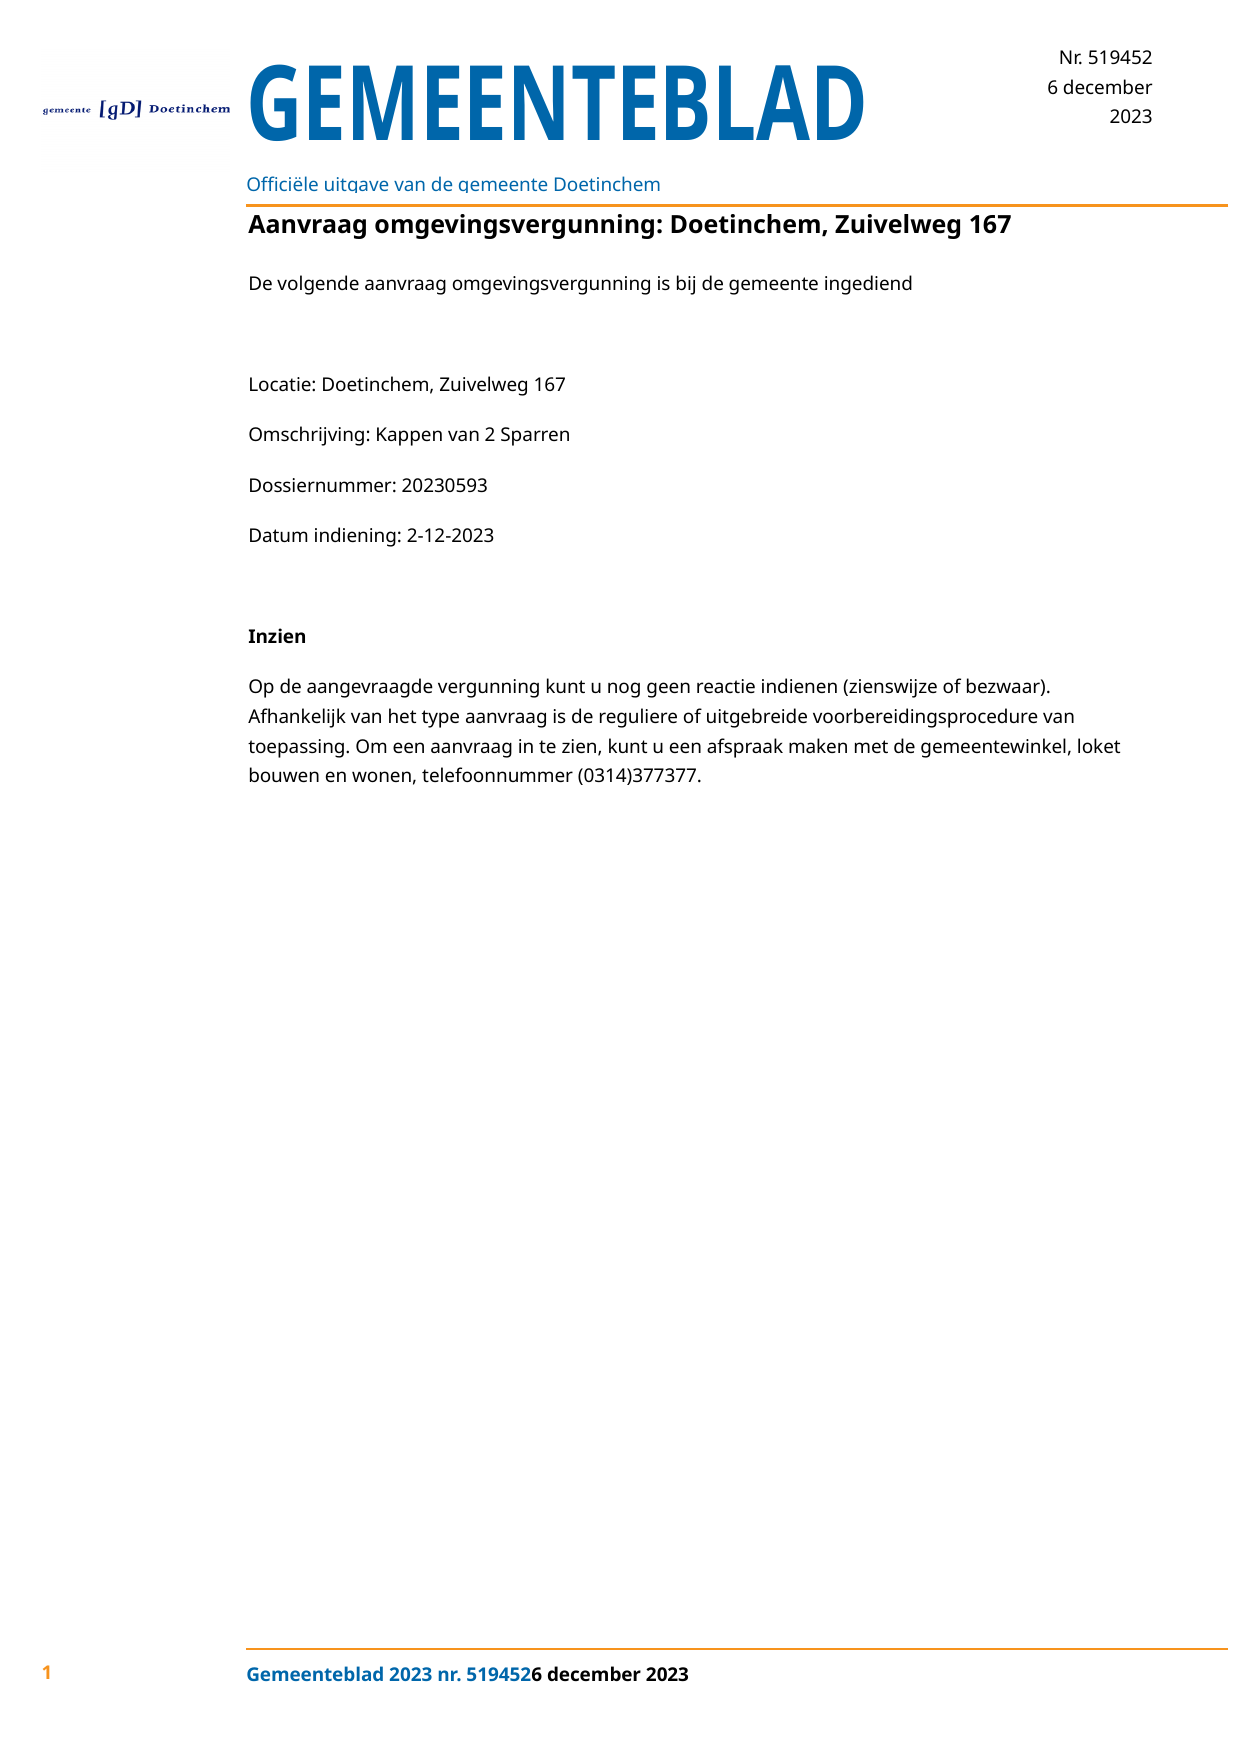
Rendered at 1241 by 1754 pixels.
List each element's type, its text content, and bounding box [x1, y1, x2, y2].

text Inzien [248, 623, 1152, 649]
picture [41, 47, 231, 172]
text Datum indiening: 2-12-2023 [248, 522, 1152, 548]
text De volgende aanvraag omgevingsvergunning is bij de gemeente ingediend [248, 270, 1152, 296]
text Omschrijving: Kappen van 2 Sparren [248, 422, 1152, 447]
text Locatie: Doetinchem, Zuivelweg 167 [248, 371, 1152, 397]
text Dossiernummer: 20230593 [248, 472, 1152, 498]
text Op de aangevraagde vergunning kunt u nog geen reactie indienen (zienswijze of bezwaar). Afhankelijk van het type aanvraag is de reguliere of uitgebreide voorbereidingsprocedure van toepassing. Om een aanvraag in te zien, kunt u een afspraak maken met de gemeentewinkel, loket bouwen en wonen, telefoonnummer (0314)377377. [248, 674, 1152, 788]
text Aanvraag omgevingsvergunning: Doetinchem, Zuivelweg 167 [248, 207, 1152, 241]
